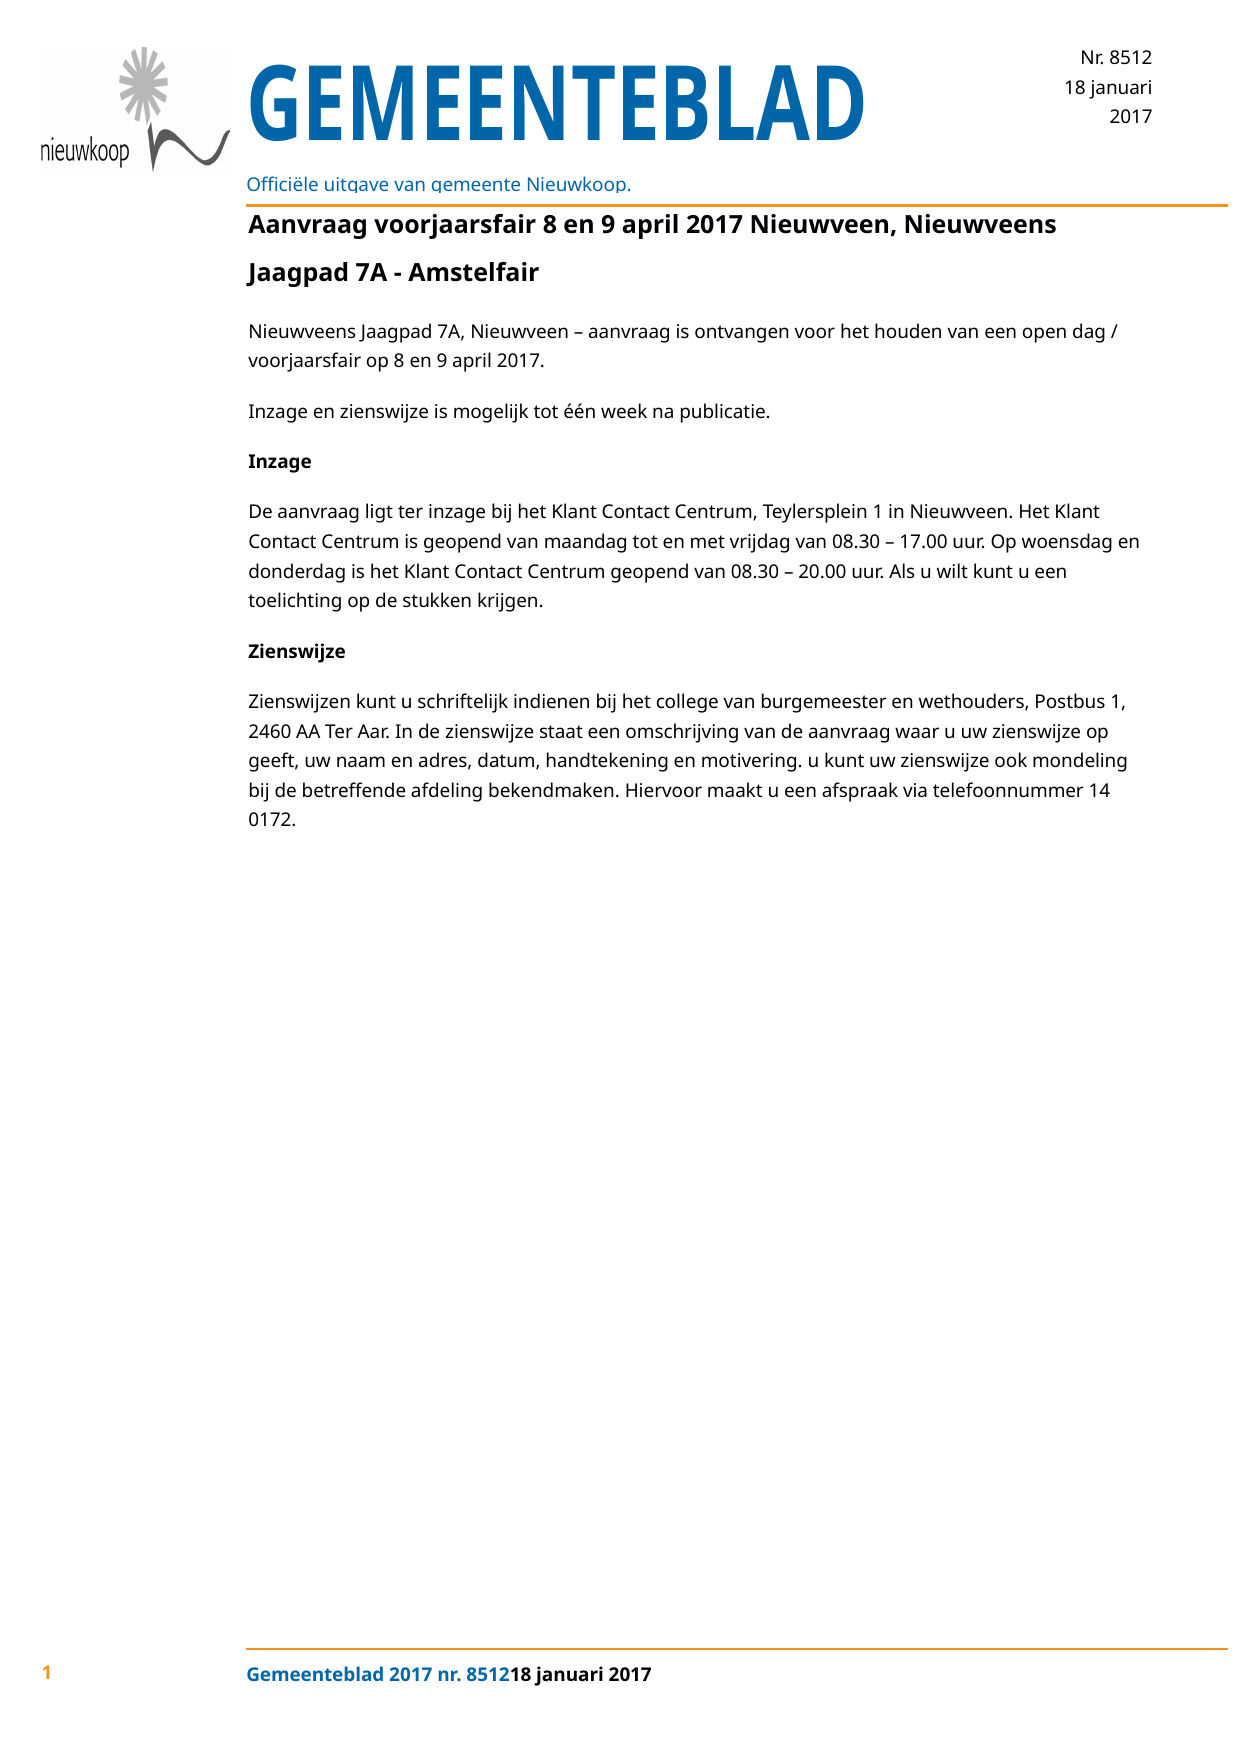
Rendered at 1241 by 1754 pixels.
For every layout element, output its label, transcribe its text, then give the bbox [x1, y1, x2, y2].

text De aanvraag ligt ter inzage bij het Klant Contact Centrum, Teylersplein 1 in Nieuwveen. Het Klant Contact Centrum is geopend van maandag tot en met vrijdag van 08.30 – 17.00 uur. Op woensdag en donderdag is het Klant Contact Centrum geopend van 08.30 – 20.00 uur. Als u wilt kunt u een toelichting op de stukken krijgen. [248, 499, 1152, 613]
text Zienswijze [248, 638, 1152, 664]
text Inzage [248, 448, 1152, 474]
text Aanvraag voorjaarsfair 8 en 9 april 2017 Nieuwveen, Nieuwveens Jaagpad 7A - Amstelfair [248, 207, 1152, 288]
picture [41, 47, 231, 172]
text Zienswijzen kunt u schriftelijk indienen bij het college van burgemeester en wethouders, Postbus 1, 2460 AA Ter Aar. In de zienswijze staat een omschrijving van de aanvraag waar u uw zienswijze op geeft, uw naam en adres, datum, handtekening en motivering. u kunt uw zienswijze ook mondeling bij de betreffende afdeling bekendmaken. Hiervoor maakt u een afspraak via telefoonnummer 14 0172. [248, 688, 1152, 832]
text Nieuwveens Jaagpad 7A, Nieuwveen – aanvraag is ontvangen voor het houden van een open dag / voorjaarsfair op 8 en 9 april 2017. [248, 318, 1152, 373]
text Inzage en zienswijze is mogelijk tot één week na publicatie. [248, 398, 1152, 424]
